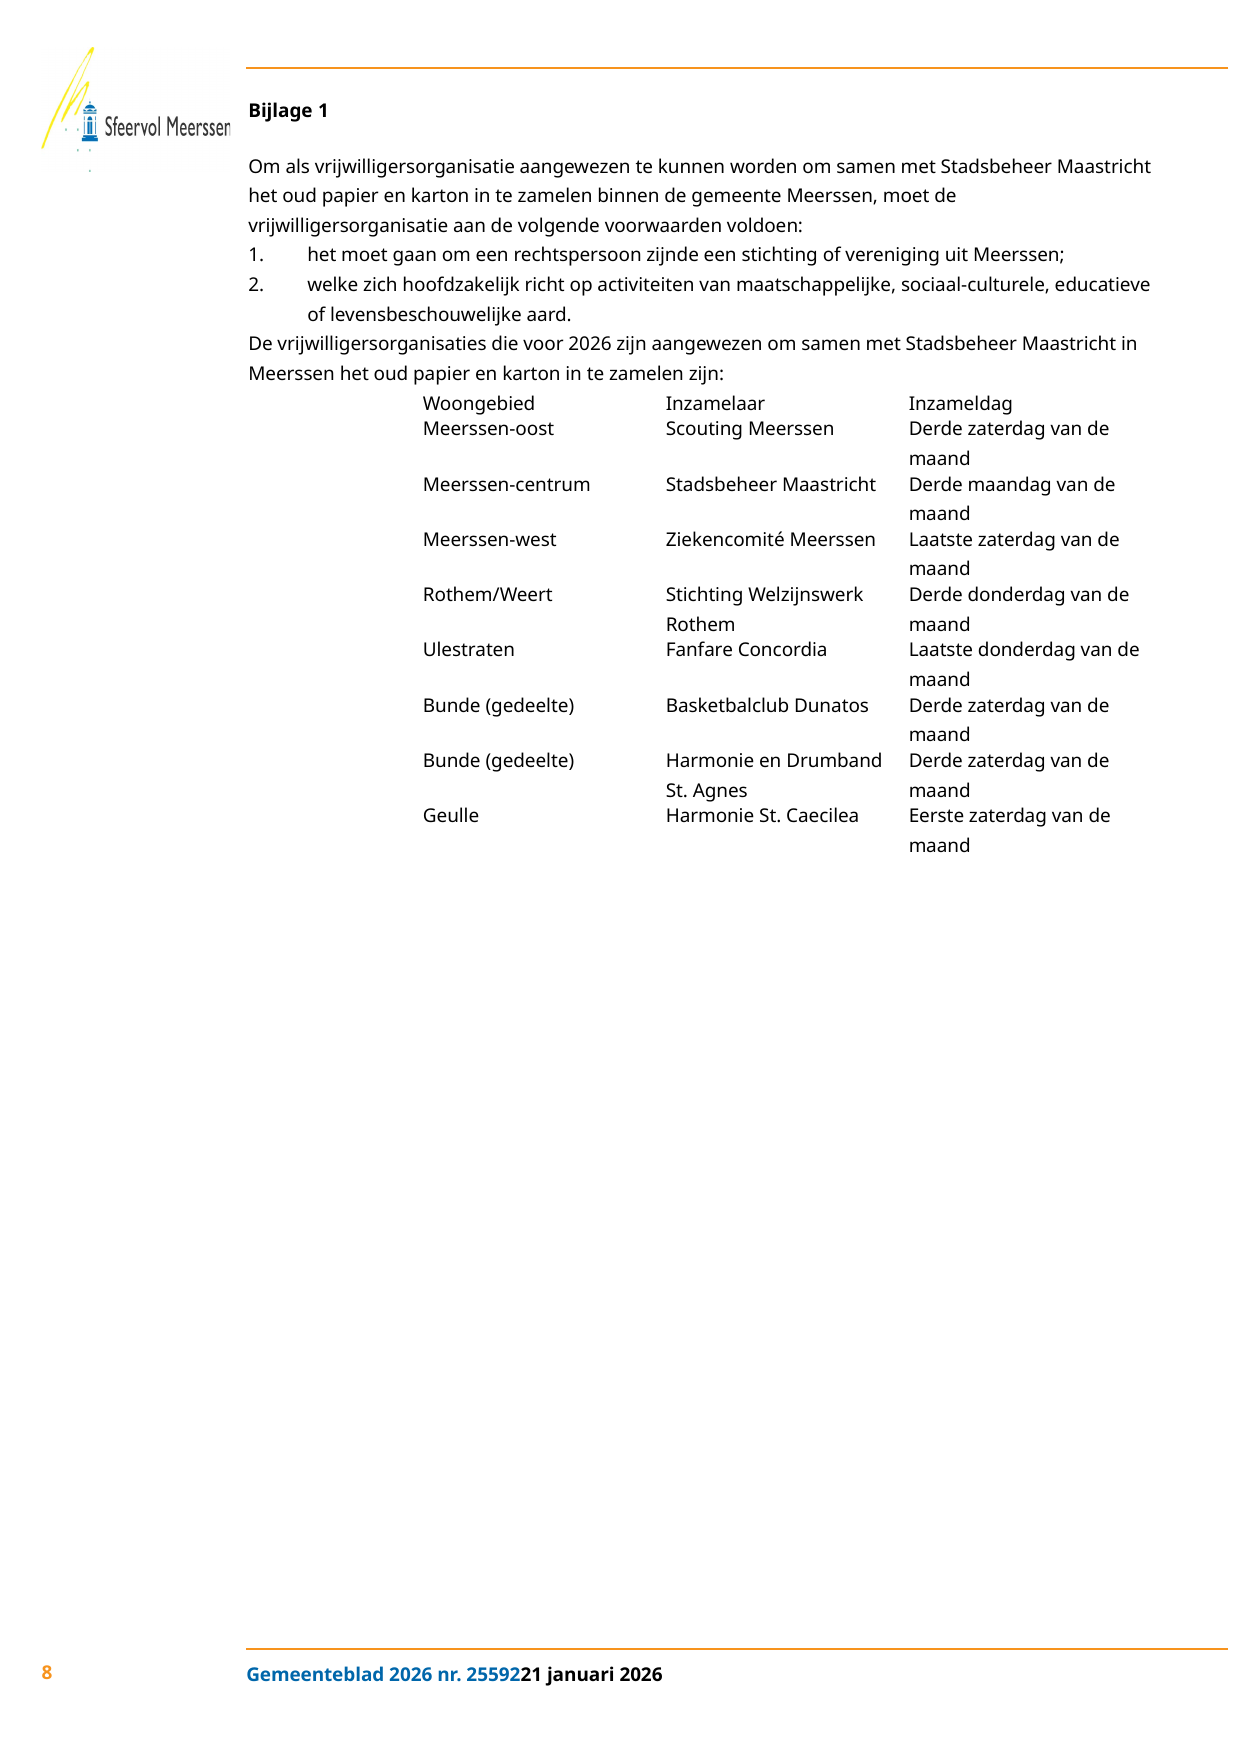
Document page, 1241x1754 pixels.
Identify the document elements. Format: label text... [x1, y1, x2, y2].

table_cell Meerssen-west [423, 526, 666, 581]
table_cell Meerssen-centrum [423, 471, 666, 526]
text De vrijwilligersorganisaties die voor 2026 zijn aangewezen om samen met Stadsbeheer Maastricht in Meerssen het oud papier en karton in te zamelen zijn: [248, 330, 1152, 386]
table_cell [248, 637, 423, 692]
table_cell [248, 747, 423, 803]
table_header Inzameldag [909, 390, 1152, 415]
table_cell [248, 526, 423, 581]
table_cell Harmonie en Drumband St. Agnes [666, 747, 908, 803]
table_cell Derde maandag van de maand [909, 471, 1152, 526]
list welke zich hoofdzakelijk richt op activiteiten van maatschappelijke, sociaal-culturele, educatieve of levensbeschouwelijke aard. [248, 271, 1152, 327]
table_cell Derde donderdag van de maand [909, 581, 1152, 637]
table_cell Scouting Meerssen [666, 415, 908, 471]
table_cell Meerssen-oost [423, 415, 666, 471]
table_cell Rothem/Weert [423, 581, 666, 637]
table_cell Ulestraten [423, 637, 666, 692]
table_cell Bunde (gedeelte) [423, 692, 666, 747]
table_cell Laatste donderdag van de maand [909, 637, 1152, 692]
table_cell [248, 692, 423, 747]
table_cell Stadsbeheer Maastricht [666, 471, 908, 526]
table_cell [248, 803, 423, 858]
table_cell Derde zaterdag van de maand [909, 747, 1152, 803]
table_cell Stichting Welzijnswerk Rothem [666, 581, 908, 637]
table_cell Ziekencomité Meerssen [666, 526, 908, 581]
table_cell Geulle [423, 803, 666, 858]
table_cell [248, 415, 423, 471]
text Bijlage 1 [248, 95, 1152, 123]
table_cell Bunde (gedeelte) [423, 747, 666, 803]
table_cell [248, 471, 423, 526]
table_cell Derde zaterdag van de maand [909, 415, 1152, 471]
list het moet gaan om een rechtspersoon zijnde een stichting of vereniging uit Meerssen; [248, 242, 1152, 267]
text Om als vrijwilligersorganisatie aangewezen te kunnen worden om samen met Stadsbeheer Maastricht het oud papier en karton in te zamelen binnen de gemeente Meerssen, moet de vrijwilligersorganisatie aan de volgende voorwaarden voldoen: [248, 153, 1152, 238]
picture [41, 47, 231, 172]
table_cell Fanfare Concordia [666, 637, 908, 692]
table_cell Laatste zaterdag van de maand [909, 526, 1152, 581]
table_header [248, 390, 423, 415]
table_cell Harmonie St. Caecilea [666, 803, 908, 858]
table_cell [248, 581, 423, 637]
table_cell Derde zaterdag van de maand [909, 692, 1152, 747]
table_header Inzamelaar [666, 390, 908, 415]
table_cell Basketbalclub Dunatos [666, 692, 908, 747]
table_cell Eerste zaterdag van de maand [909, 803, 1152, 858]
table_header Woongebied [423, 390, 666, 415]
